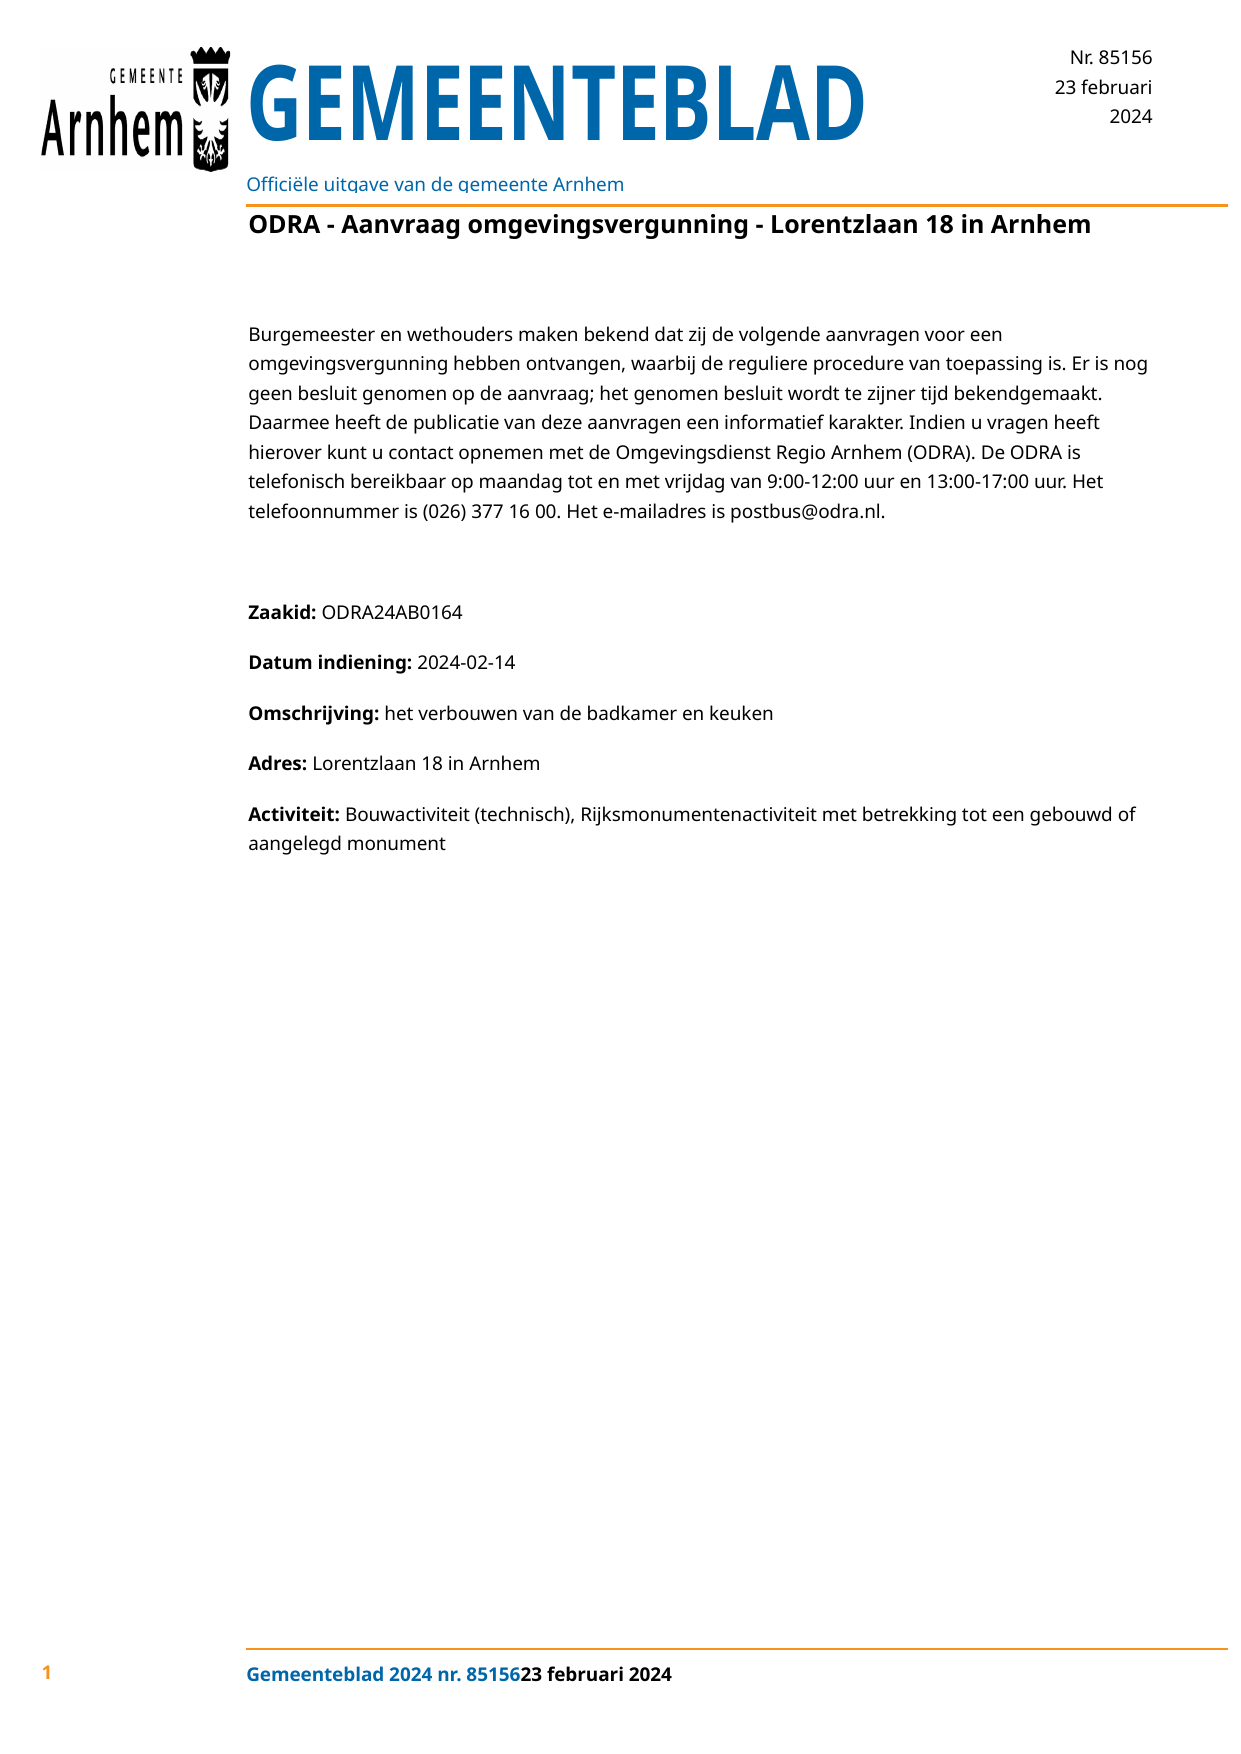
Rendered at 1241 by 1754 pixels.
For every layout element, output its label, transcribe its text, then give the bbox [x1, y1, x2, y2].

text Zaakid: ODRA24AB0164 [248, 599, 1152, 625]
text Datum indiening: 2024-02-14 [248, 649, 1152, 675]
text Burgemeester en wethouders maken bekend dat zij de volgende aanvragen voor een omgevingsvergunning hebben ontvangen, waarbij de reguliere procedure van toepassing is. Er is nog geen besluit genomen op de aanvraag; het genomen besluit wordt te zijner tijd bekendgemaakt. Daarmee heeft de publicatie van deze aanvragen een informatief karakter. Indien u vragen heeft hierover kunt u contact opnemen met de Omgevingsdienst Regio Arnhem (ODRA). De ODRA is telefonisch bereikbaar op maandag tot en met vrijdag van 9:00-12:00 uur en 13:00-17:00 uur. Het telefoonnummer is (026) 377 16 00. Het e-mailadres is postbus@odra.nl. [248, 321, 1152, 524]
text Adres: Lorentzlaan 18 in Arnhem [248, 750, 1152, 776]
text ODRA - Aanvraag omgevingsvergunning - Lorentzlaan 18 in Arnhem [248, 207, 1152, 241]
text Activiteit: Bouwactiviteit (technisch), Rijksmonumentenactiviteit met betrekking tot een gebouwd of aangelegd monument [248, 801, 1152, 856]
picture [41, 47, 231, 172]
text Omschrijving: het verbouwen van de badkamer en keuken [248, 700, 1152, 726]
